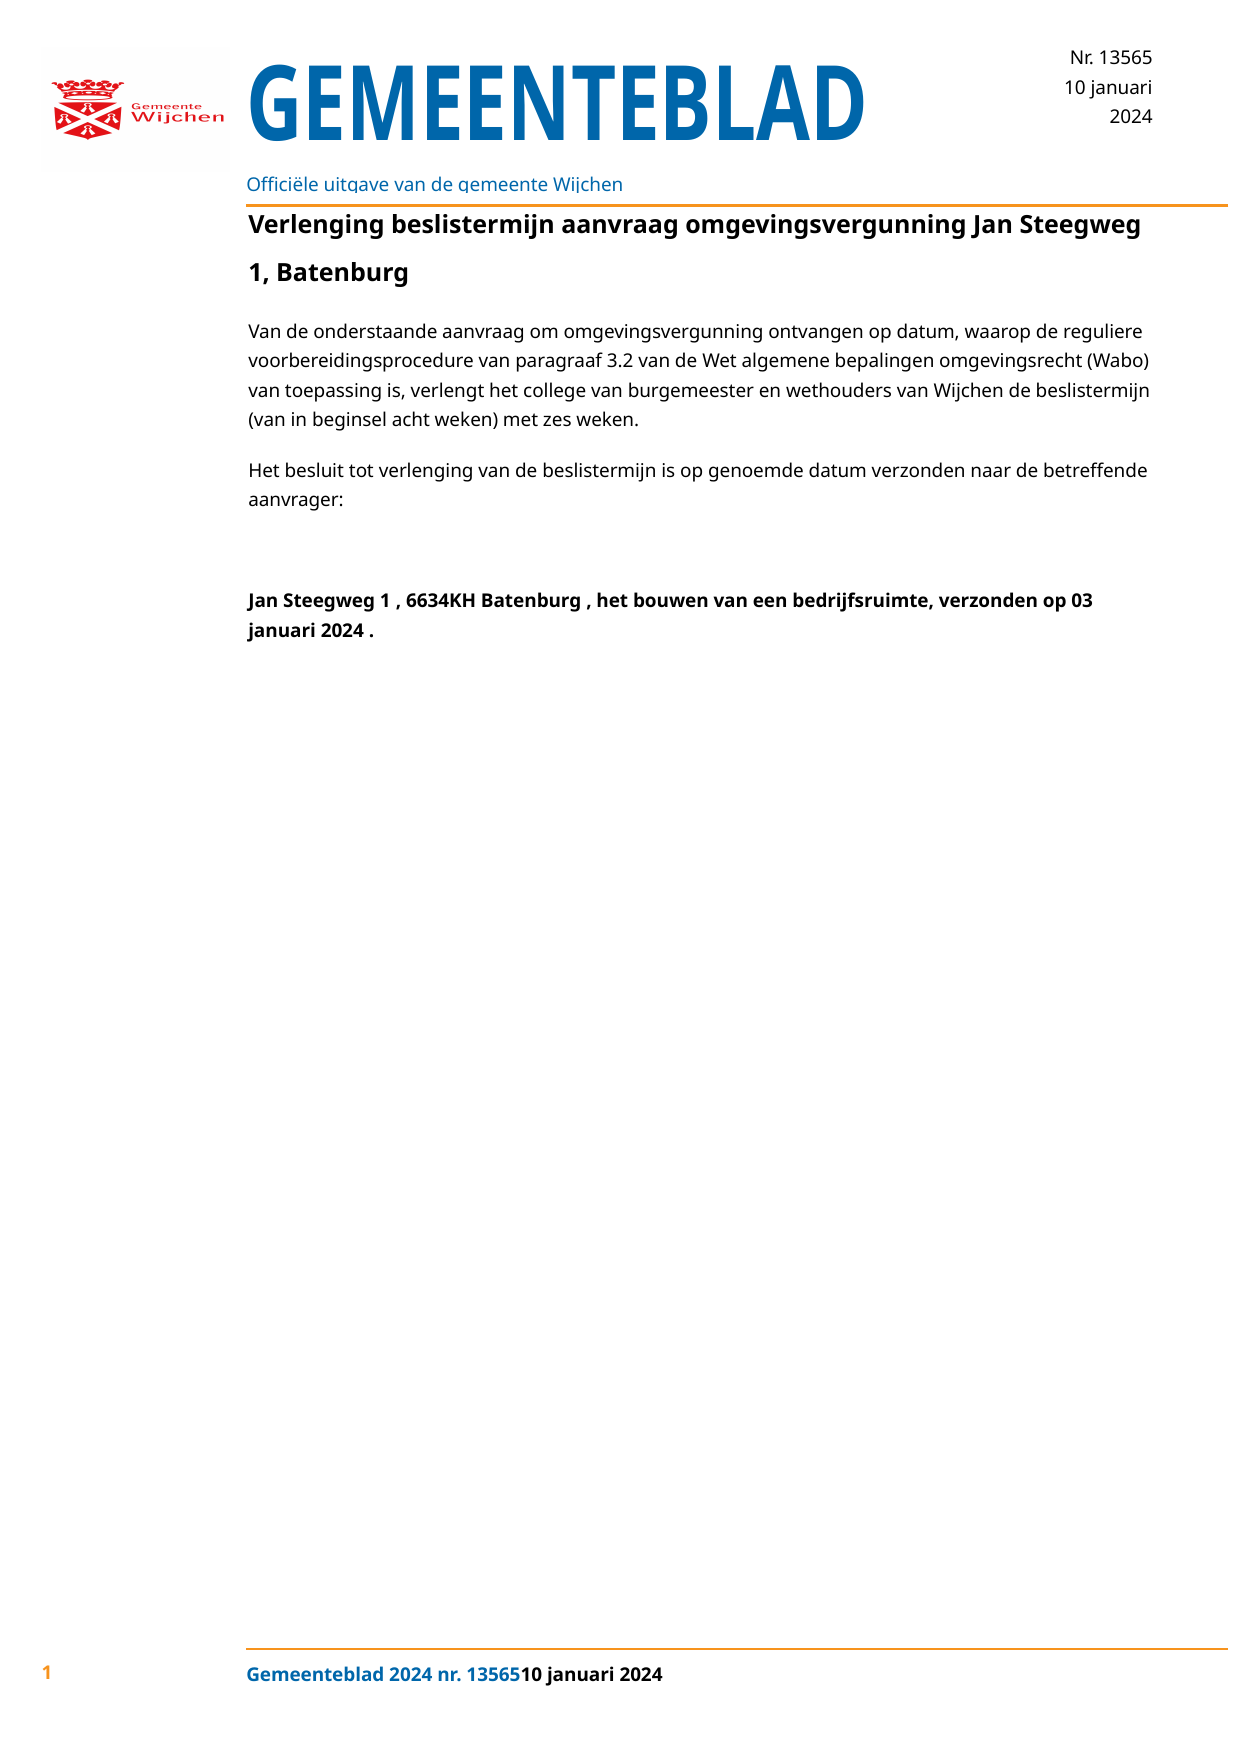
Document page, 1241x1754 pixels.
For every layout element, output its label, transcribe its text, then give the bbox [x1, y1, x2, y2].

picture [41, 47, 231, 172]
text Jan Steegweg 1 , 6634KH Batenburg , het bouwen van een bedrijfsruimte, verzonden op 03 januari 2024 . [248, 587, 1152, 643]
text Verlenging beslistermijn aanvraag omgevingsvergunning Jan Steegweg 1, Batenburg [248, 207, 1152, 288]
text Het besluit tot verlenging van de beslistermijn is op genoemde datum verzonden naar de betreffende aanvrager: [248, 457, 1152, 512]
text Van de onderstaande aanvraag om omgevingsvergunning ontvangen op datum, waarop de reguliere voorbereidingsprocedure van paragraaf 3.2 van de Wet algemene bepalingen omgevingsrecht (Wabo) van toepassing is, verlengt het college van burgemeester en wethouders van Wijchen de beslistermijn (van in beginsel acht weken) met zes weken. [248, 318, 1152, 432]
